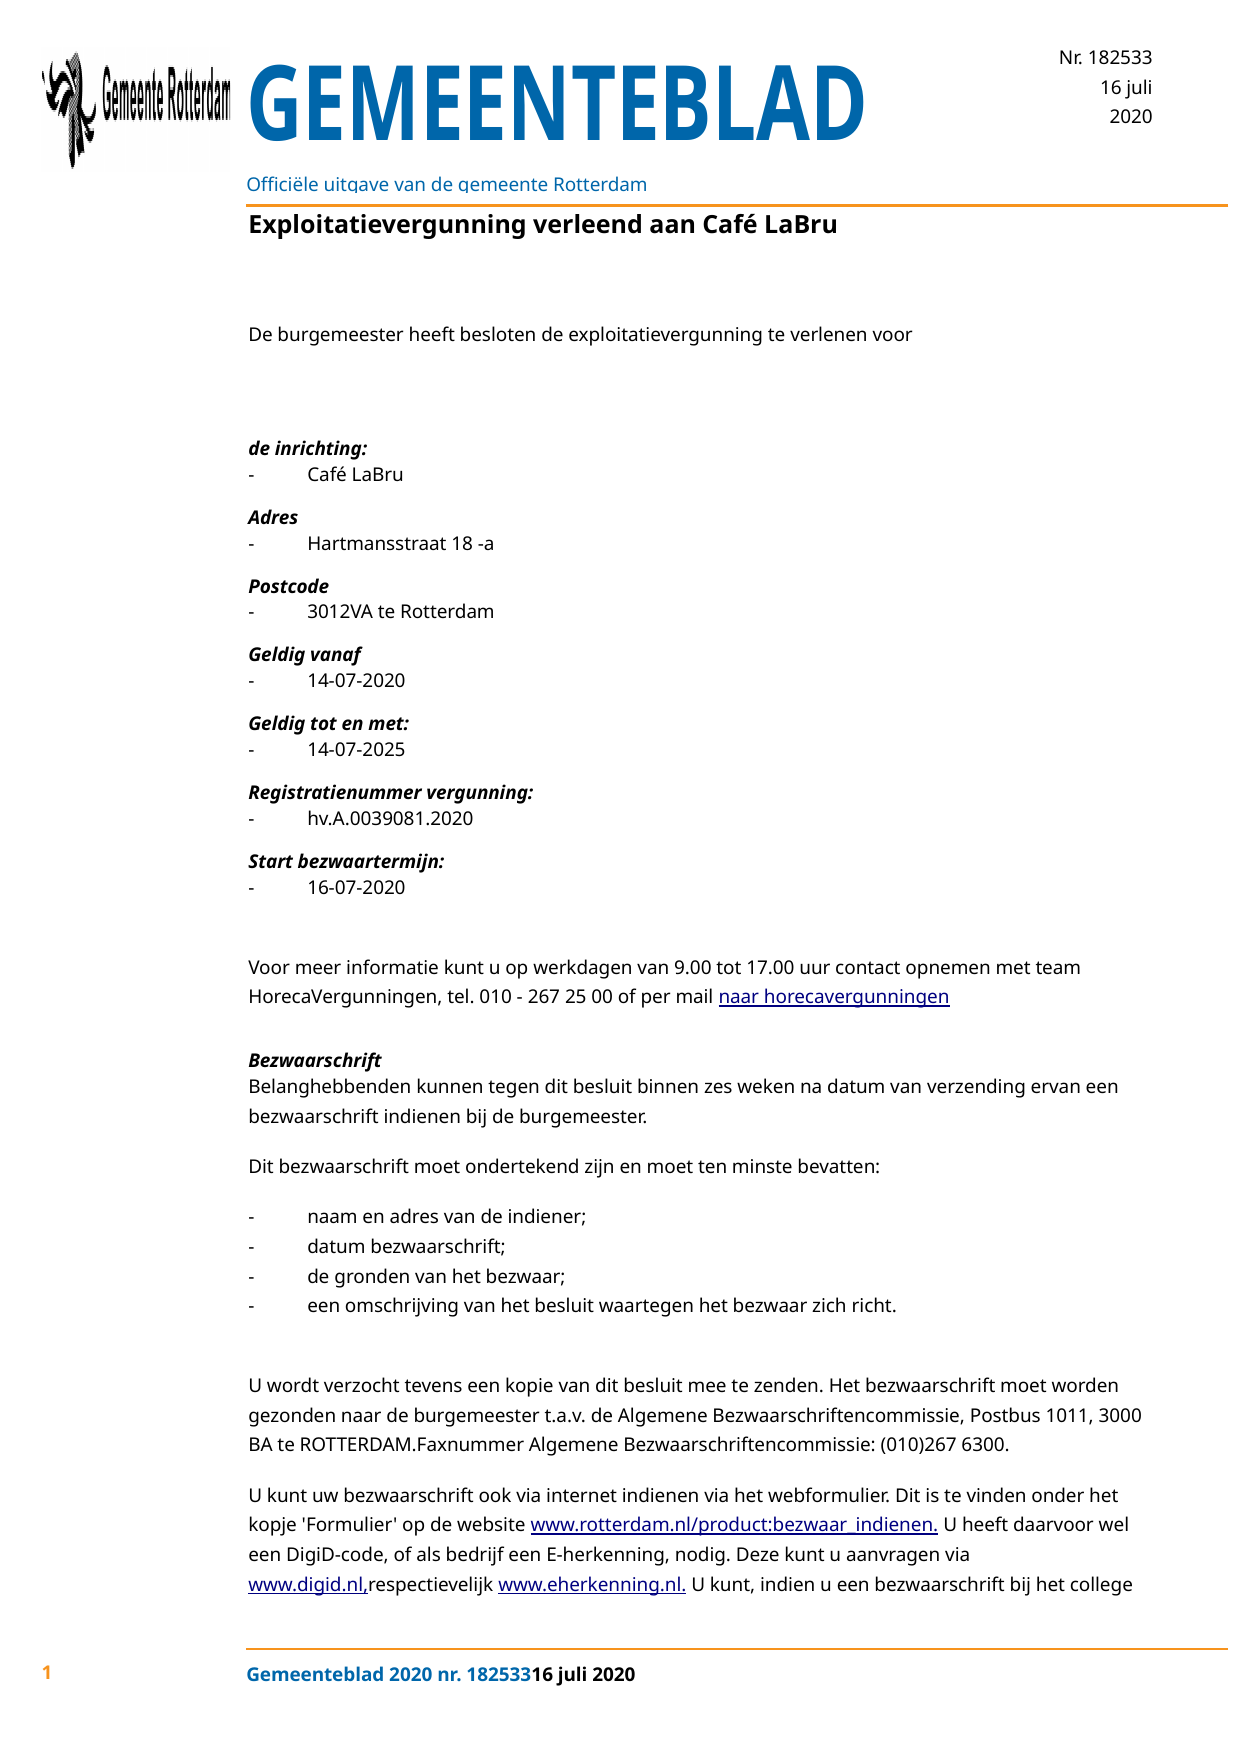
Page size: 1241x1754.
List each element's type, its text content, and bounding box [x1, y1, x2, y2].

list hv.A.0039081.2020 [248, 805, 1152, 831]
text de inrichting: [248, 435, 1152, 461]
list een omschrijving van het besluit waartegen het bezwaar zich richt. [248, 1292, 1152, 1318]
text Start bezwaartermijn: [248, 848, 1152, 874]
text Postcode [248, 573, 1152, 598]
text Exploitatievergunning verleend aan Café LaBru [248, 207, 1152, 241]
text De burgemeester heeft besloten de exploitatievergunning te verlenen voor [248, 321, 1152, 346]
list Hartmansstraat 18 -a [248, 530, 1152, 555]
text U kunt uw bezwaarschrift ook via internet indienen via het webformulier. Dit is te vinden onder het kopje 'Formulier' op de website www.rotterdam.nl/product:bezwaar_indienen. U heeft daarvoor wel een DigiD-code, of als bedrijf een E-herkenning, nodig. Deze kunt u aanvragen via www.digid.nl,respectievelijk www.eherkenning.nl. U kunt, indien u een bezwaarschrift bij het college [248, 1482, 1152, 1596]
list 14-07-2020 [248, 667, 1152, 693]
list 14-07-2025 [248, 736, 1152, 762]
text Geldig vanaf [248, 642, 1152, 667]
list naam en adres van de indiener; [248, 1204, 1152, 1229]
text Dit bezwaarschrift moet ondertekend zijn en moet ten minste bevatten: [248, 1153, 1152, 1179]
list de gronden van het bezwaar; [248, 1263, 1152, 1288]
picture [41, 47, 231, 172]
list datum bezwaarschrift; [248, 1233, 1152, 1259]
text Belanghebbenden kunnen tegen dit besluit binnen zes weken na datum van verzending ervan een bezwaarschrift indienen bij de burgemeester. [248, 1073, 1152, 1128]
text Bezwaarschrift [248, 1047, 1152, 1073]
text Registratienummer vergunning: [248, 779, 1152, 805]
text Adres [248, 504, 1152, 530]
list 3012VA te Rotterdam [248, 598, 1152, 624]
text Voor meer informatie kunt u op werkdagen van 9.00 tot 17.00 uur contact opnemen met team HorecaVergunningen, tel. 010 - 267 25 00 of per mail naar horecavergunningen [248, 954, 1152, 1009]
list Café LaBru [248, 461, 1152, 487]
list 16-07-2020 [248, 874, 1152, 900]
text U wordt verzocht tevens een kopie van dit besluit mee te zenden. Het bezwaarschrift moet worden gezonden naar de burgemeester t.a.v. de Algemene Bezwaarschriftencommissie, Postbus 1011, 3000 BA te ROTTERDAM.Faxnummer Algemene Bezwaarschriftencommissie: (010)267 6300. [248, 1372, 1152, 1457]
text Geldig tot en met: [248, 711, 1152, 736]
